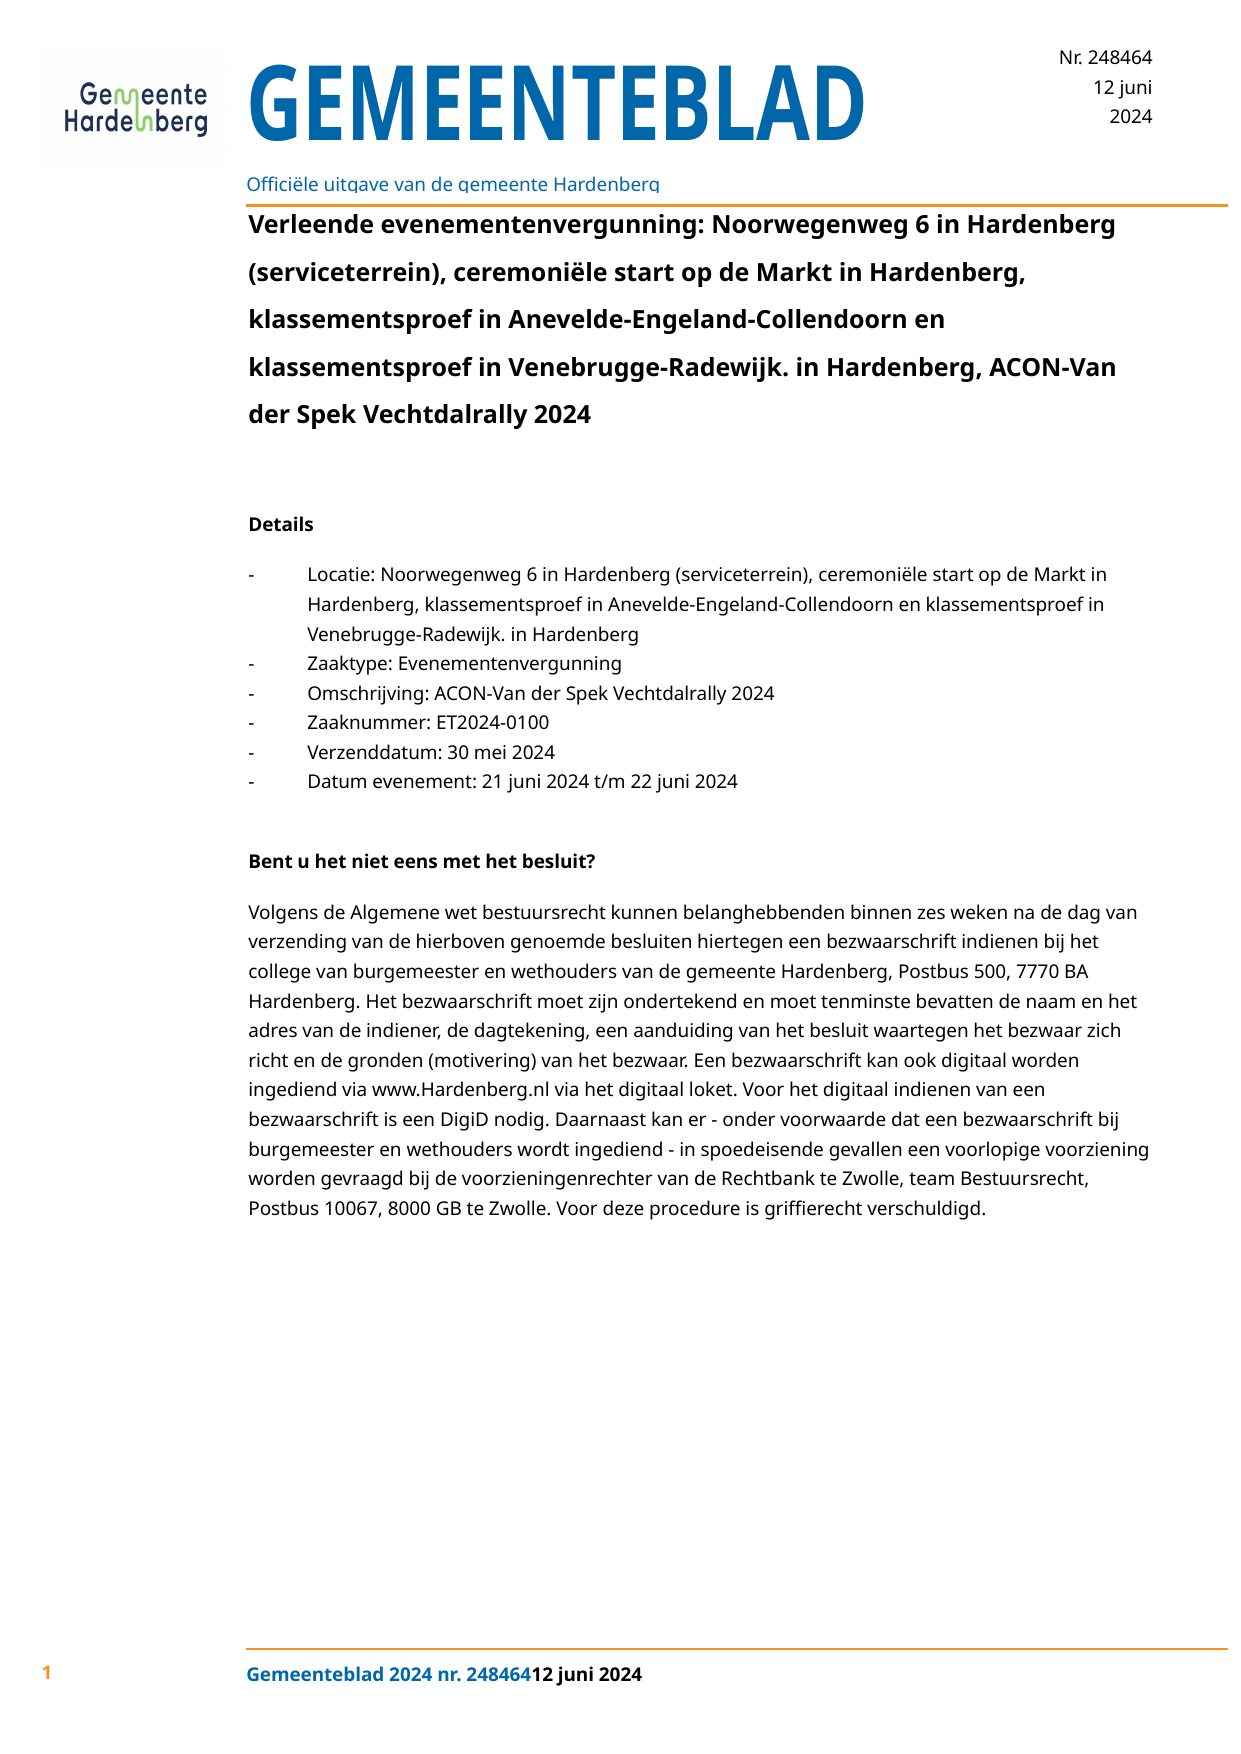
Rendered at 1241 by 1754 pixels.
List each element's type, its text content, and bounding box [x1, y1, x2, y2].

list Verzenddatum: 30 mei 2024 [248, 739, 1152, 765]
text Volgens de Algemene wet bestuursrecht kunnen belanghebbenden binnen zes weken na de dag van verzending van de hierboven genoemde besluiten hiertegen een bezwaarschrift indienen bij het college van burgemeester en wethouders van de gemeente Hardenberg, Postbus 500, 7770 BA Hardenberg. Het bezwaarschrift moet zijn ondertekend en moet tenminste bevatten de naam en het adres van de indiener, de dagtekening, een aanduiding van het besluit waartegen het bezwaar zich richt en de gronden (motivering) van het bezwaar. Een bezwaarschrift kan ook digitaal worden ingediend via www.Hardenberg.nl via het digitaal loket. Voor het digitaal indienen van een bezwaarschrift is een DigiD nodig. Daarnaast kan er - onder voorwaarde dat een bezwaarschrift bij burgemeester en wethouders wordt ingediend - in spoedeisende gevallen een voorlopige voorziening worden gevraagd bij de voorzieningenrechter van de Rechtbank te Zwolle, team Bestuursrecht, Postbus 10067, 8000 GB te Zwolle. Voor deze procedure is griffierecht verschuldigd. [248, 899, 1152, 1221]
text Bent u het niet eens met het besluit? [248, 849, 1152, 874]
picture [41, 47, 231, 172]
list Locatie: Noorwegenweg 6 in Hardenberg (serviceterrein), ceremoniële start op de Markt in Hardenberg, klassementsproef in Anevelde-Engeland-Collendoorn en klassementsproef in Venebrugge-Radewijk. in Hardenberg [248, 562, 1152, 646]
list Omschrijving: ACON-Van der Spek Vechtdalrally 2024 [248, 680, 1152, 706]
list Zaaknummer: ET2024-0100 [248, 709, 1152, 735]
text Details [248, 511, 1152, 537]
text Verleende evenementenvergunning: Noorwegenweg 6 in Hardenberg (serviceterrein), ceremoniële start op de Markt in Hardenberg, klassementsproef in Anevelde-Engeland-Collendoorn en klassementsproef in Venebrugge-Radewijk. in Hardenberg, ACON-Van der Spek Vechtdalrally 2024 [248, 207, 1152, 431]
list Datum evenement: 21 juni 2024 t/m 22 juni 2024 [248, 769, 1152, 794]
list Zaaktype: Evenementenvergunning [248, 650, 1152, 676]
